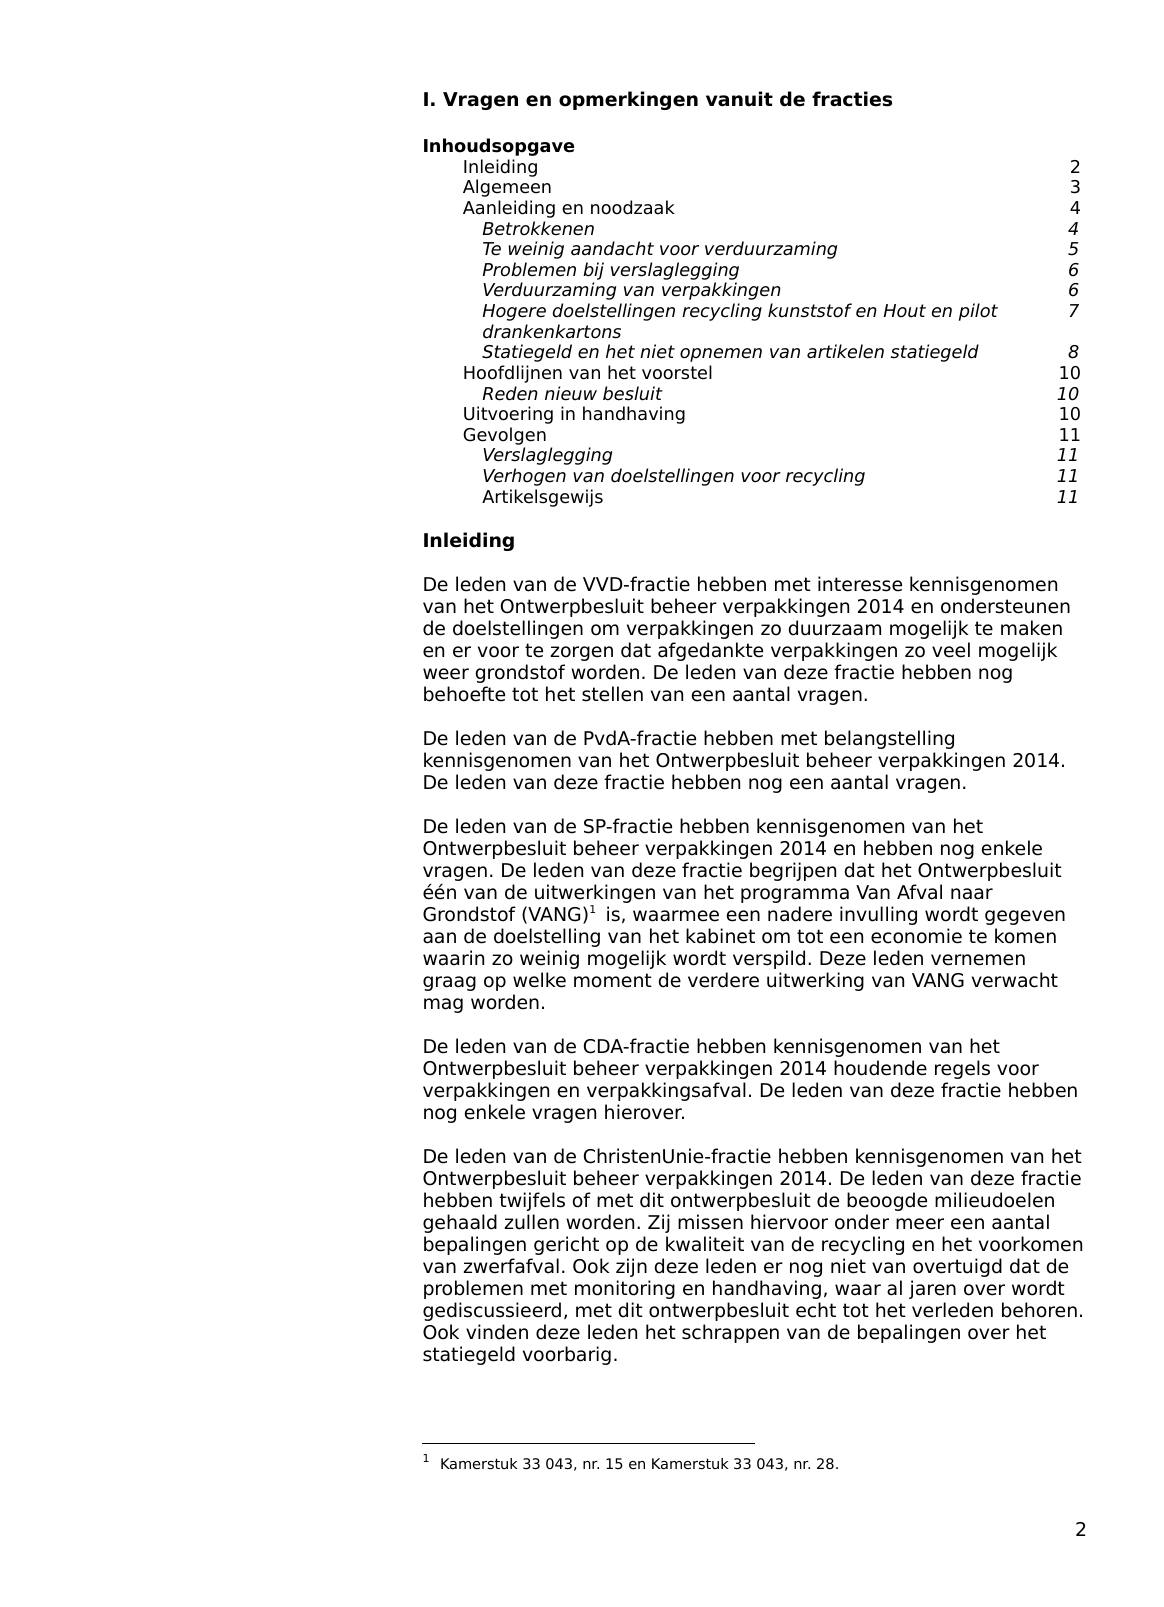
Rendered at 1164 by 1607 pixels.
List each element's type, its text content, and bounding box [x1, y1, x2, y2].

table_cell [422, 219, 457, 239]
table_cell [422, 239, 457, 260]
table_cell [457, 342, 476, 363]
table_cell Betrokkenen [476, 219, 1016, 239]
table_cell Gevolgen [457, 425, 1016, 445]
table_cell 6 [1016, 280, 1087, 301]
table_cell [457, 280, 476, 301]
text De leden van de VVD-fractie hebben met interesse kennisgenomen van het Ontwerpbesluit beheer verpakkingen 2014 en ondersteunen de doelstellingen om verpakkingen zo duurzaam mogelijk te maken en er voor te zorgen dat afgedankte verpakkingen zo veel mogelijk weer grondstof worden. De leden van deze fractie hebben nog behoefte tot het stellen van een aantal vragen. [422, 574, 1087, 706]
table_cell [422, 342, 457, 363]
text De leden van de PvdA-fractie hebben met belangstelling kennisgenomen van het Ontwerpbesluit beheer verpakkingen 2014. De leden van deze fractie hebben nog een aantal vragen. [422, 728, 1087, 794]
table_cell Inleiding [457, 157, 1016, 177]
table_cell Uitvoering in handhaving [457, 404, 1016, 425]
table_cell 4 [1016, 198, 1087, 218]
table_cell [422, 363, 457, 383]
subtitle Inleiding [422, 529, 1087, 551]
table_cell 8 [1016, 342, 1087, 363]
table_cell 10 [1016, 404, 1087, 425]
table_cell [422, 466, 457, 487]
table_cell [457, 301, 476, 342]
table_cell 3 [1016, 177, 1087, 198]
table_cell 4 [1016, 219, 1087, 239]
table_cell Verhogen van doelstellingen voor recycling [476, 466, 1016, 487]
table_cell Hoofdlijnen van het voorstel [457, 363, 1016, 383]
table_cell Statiegeld en het niet opnemen van artikelen statiegeld [476, 342, 1016, 363]
text Kamerstuk 33 043, nr. 15 en Kamerstuk 33 043, nr. 28. [422, 1452, 1087, 1474]
table_cell [457, 445, 476, 466]
table_cell 11 [1016, 425, 1087, 445]
table_cell [457, 260, 476, 280]
table_cell [422, 301, 457, 342]
table_cell [422, 445, 457, 466]
table_cell Reden nieuw besluit [476, 384, 1016, 404]
subtitle I. Vragen en opmerkingen vanuit de fracties [422, 89, 1087, 111]
table_cell [422, 425, 457, 445]
table_cell [422, 280, 457, 301]
table_cell Aanleiding en noodzaak [457, 198, 1016, 218]
table_cell [457, 219, 476, 239]
table_header [1016, 136, 1087, 157]
table_cell 2 [1016, 157, 1087, 177]
table_cell 11 [1016, 445, 1087, 466]
table_cell 11 [1016, 466, 1087, 487]
table_cell [457, 487, 476, 507]
table_cell [422, 157, 457, 177]
text De leden van de SP-fractie hebben kennisgenomen van het Ontwerpbesluit beheer verpakkingen 2014 en hebben nog enkele vragen. De leden van deze fractie begrijpen dat het Ontwerpbesluit één van de uitwerkingen van het programma Van Afval naar Grondstof (VANG) is, waarmee een nadere invulling wordt gegeven aan de doelstelling van het kabinet om tot een economie te komen waarin zo weinig mogelijk wordt verspild. Deze leden vernemen graag op welke moment de verdere uitwerking van VANG verwacht mag worden. [422, 816, 1087, 1014]
table_cell [422, 404, 457, 425]
table_cell Hogere doelstellingen recycling kunststof en Hout en pilot drankenkartons [476, 301, 1016, 342]
table_cell [457, 384, 476, 404]
table_cell [457, 239, 476, 260]
table_cell Artikelsgewijs [476, 487, 1016, 507]
table_cell Problemen bij verslaglegging [476, 260, 1016, 280]
table_cell [422, 198, 457, 218]
text De leden van de CDA-fractie hebben kennisgenomen van het Ontwerpbesluit beheer verpakkingen 2014 houdende regels voor verpakkingen en verpakkingsafval. De leden van deze fractie hebben nog enkele vragen hierover. [422, 1036, 1087, 1124]
table_cell [422, 260, 457, 280]
table_cell 11 [1016, 487, 1087, 507]
text De leden van de ChristenUnie-fractie hebben kennisgenomen van het Ontwerpbesluit beheer verpakkingen 2014. De leden van deze fractie hebben twijfels of met dit ontwerpbesluit de beoogde milieudoelen gehaald zullen worden. Zij missen hiervoor onder meer een aantal bepalingen gericht op de kwaliteit van de recycling en het voorkomen van zwerfafval. Ook zijn deze leden er nog niet van overtuigd dat de problemen met monitoring en handhaving, waar al jaren over wordt gediscussieerd, met dit ontwerpbesluit echt tot het verleden behoren. Ook vinden deze leden het schrappen van de bepalingen over het statiegeld voorbarig. [422, 1146, 1087, 1366]
table_cell 5 [1016, 239, 1087, 260]
table_cell [422, 384, 457, 404]
table_cell Algemeen [457, 177, 1016, 198]
table_cell [422, 487, 457, 507]
table_cell Verslaglegging [476, 445, 1016, 466]
table_cell 10 [1016, 384, 1087, 404]
table_cell 10 [1016, 363, 1087, 383]
table_cell Te weinig aandacht voor verduurzaming [476, 239, 1016, 260]
table_cell [422, 177, 457, 198]
table_header Inhoudsopgave [422, 136, 1016, 157]
table_cell [457, 466, 476, 487]
table_cell 7 [1016, 301, 1087, 342]
table_cell 6 [1016, 260, 1087, 280]
table_cell Verduurzaming van verpakkingen [476, 280, 1016, 301]
